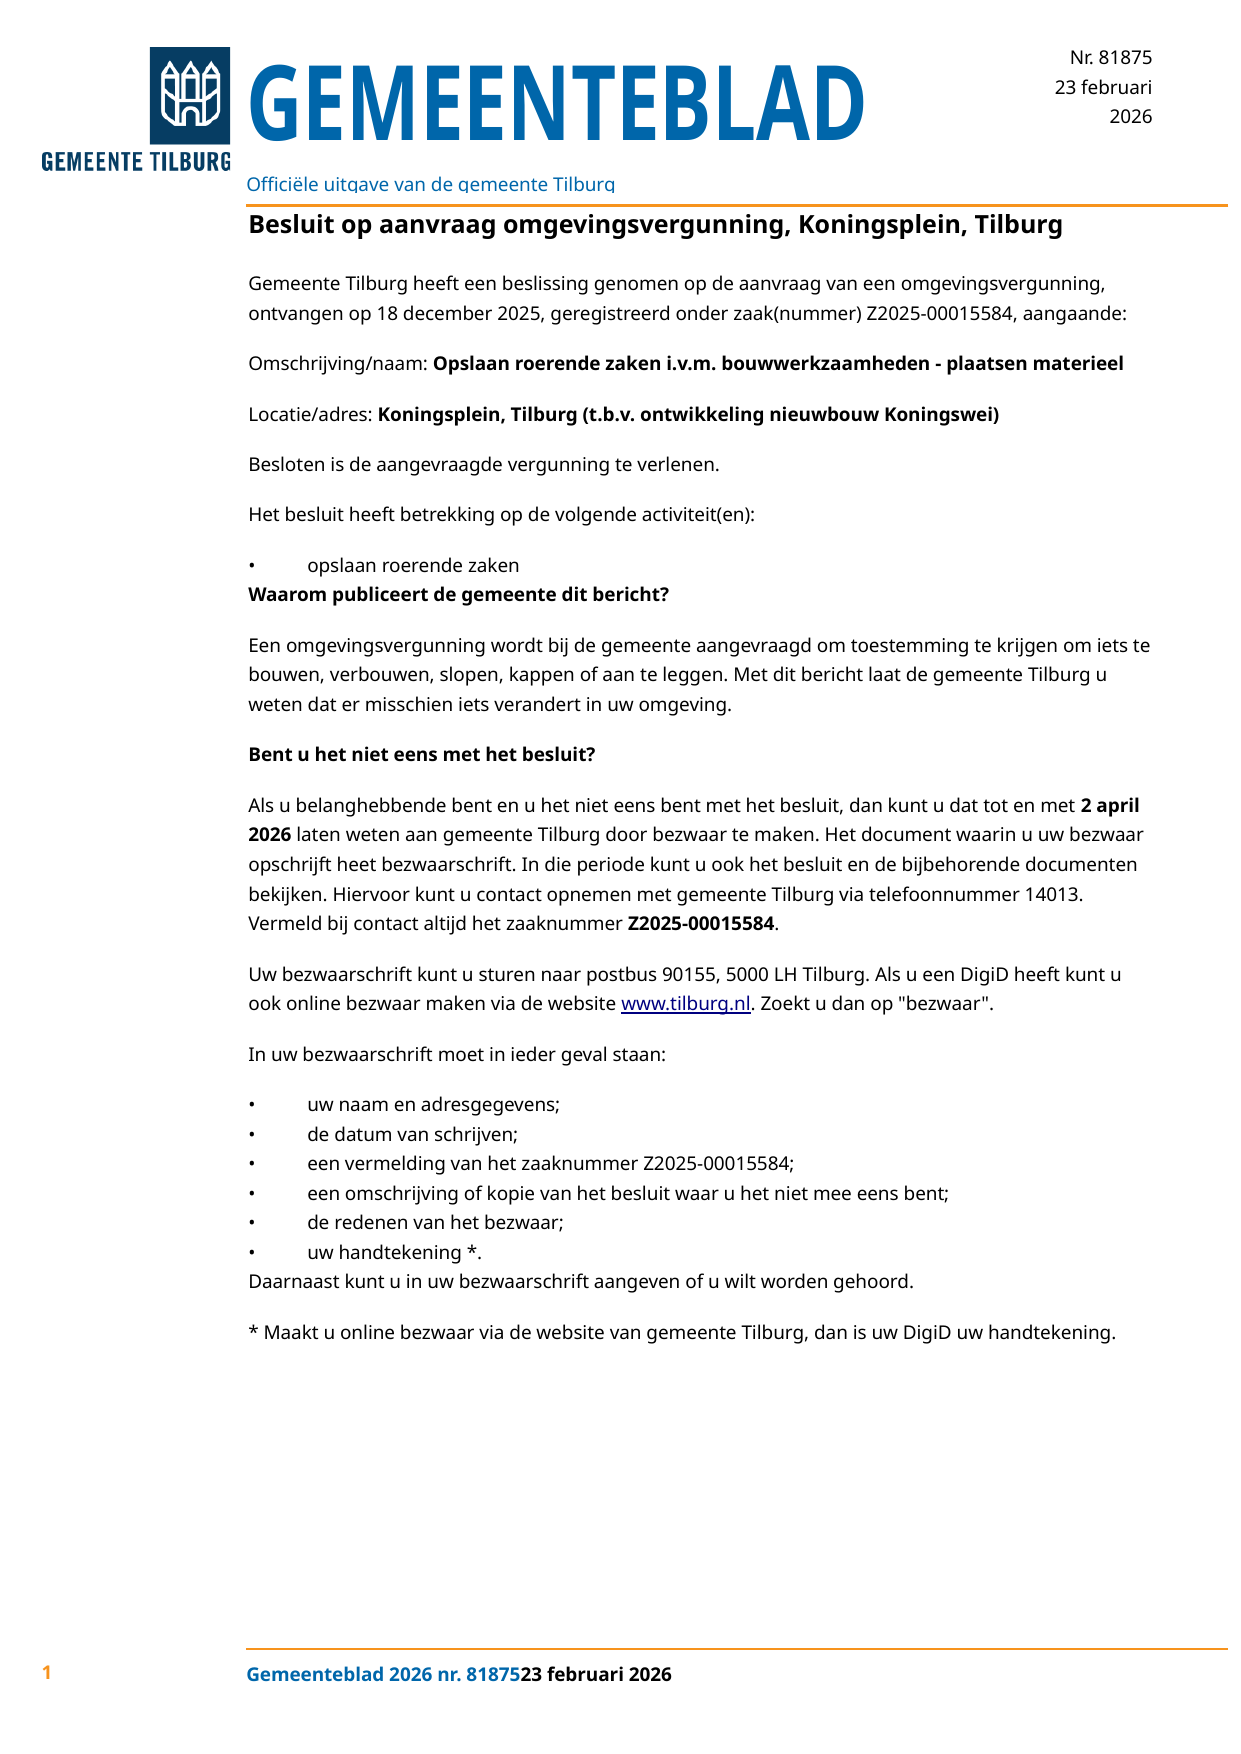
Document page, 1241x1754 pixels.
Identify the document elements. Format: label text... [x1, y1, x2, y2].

list opslaan roerende zaken [248, 552, 1152, 578]
text Een omgevingsvergunning wordt bij de gemeente aangevraagd om toestemming te krijgen om iets te bouwen, verbouwen, slopen, kappen of aan te leggen. Met dit bericht laat de gemeente Tilburg u weten dat er misschien iets verandert in uw omgeving. [248, 632, 1152, 717]
list uw handtekening *. [248, 1239, 1152, 1265]
list uw naam en adresgegevens; [248, 1091, 1152, 1117]
text Besloten is de aangevraagde vergunning te verlenen. [248, 451, 1152, 477]
list een omschrijving of kopie van het besluit waar u het niet mee eens bent; [248, 1180, 1152, 1206]
text * Maakt u online bezwaar via de website van gemeente Tilburg, dan is uw DigiD uw handtekening. [248, 1319, 1152, 1345]
text Bent u het niet eens met het besluit? [248, 742, 1152, 767]
text In uw bezwaarschrift moet in ieder geval staan: [248, 1041, 1152, 1066]
text Besluit op aanvraag omgevingsvergunning, Koningsplein, Tilburg [248, 207, 1152, 241]
text Omschrijving/naam: Opslaan roerende zaken i.v.m. bouwwerkzaamheden - plaatsen materieel [248, 350, 1152, 376]
text Daarnaast kunt u in uw bezwaarschrift aangeven of u wilt worden gehoord. [248, 1269, 1152, 1294]
text Het besluit heeft betrekking op de volgende activiteit(en): [248, 502, 1152, 527]
list de datum van schrijven; [248, 1121, 1152, 1146]
text Als u belanghebbende bent en u het niet eens bent met het besluit, dan kunt u dat tot en met 2 april 2026 laten weten aan gemeente Tilburg door bezwaar te maken. Het document waarin u uw bezwaar opschrijft heet bezwaarschrift. In die periode kunt u ook het besluit en de bijbehorende documenten bekijken. Hiervoor kunt u contact opnemen met gemeente Tilburg via telefoonnummer 14013. Vermeld bij contact altijd het zaaknummer Z2025-00015584. [248, 792, 1152, 936]
list een vermelding van het zaaknummer Z2025-00015584; [248, 1150, 1152, 1176]
list de redenen van het bezwaar; [248, 1209, 1152, 1235]
text Waarom publiceert de gemeente dit bericht? [248, 582, 1152, 607]
text Gemeente Tilburg heeft een beslissing genomen op de aanvraag van een omgevingsvergunning, ontvangen op 18 december 2025, geregistreerd onder zaak(nummer) Z2025-00015584, aangaande: [248, 270, 1152, 326]
picture [41, 47, 231, 172]
text Locatie/adres: Koningsplein, Tilburg (t.b.v. ontwikkeling nieuwbouw Koningswei) [248, 401, 1152, 426]
text Uw bezwaarschrift kunt u sturen naar postbus 90155, 5000 LH Tilburg. Als u een DigiD heeft kunt u ook online bezwaar maken via de website www.tilburg.nl. Zoekt u dan op "bezwaar". [248, 961, 1152, 1016]
